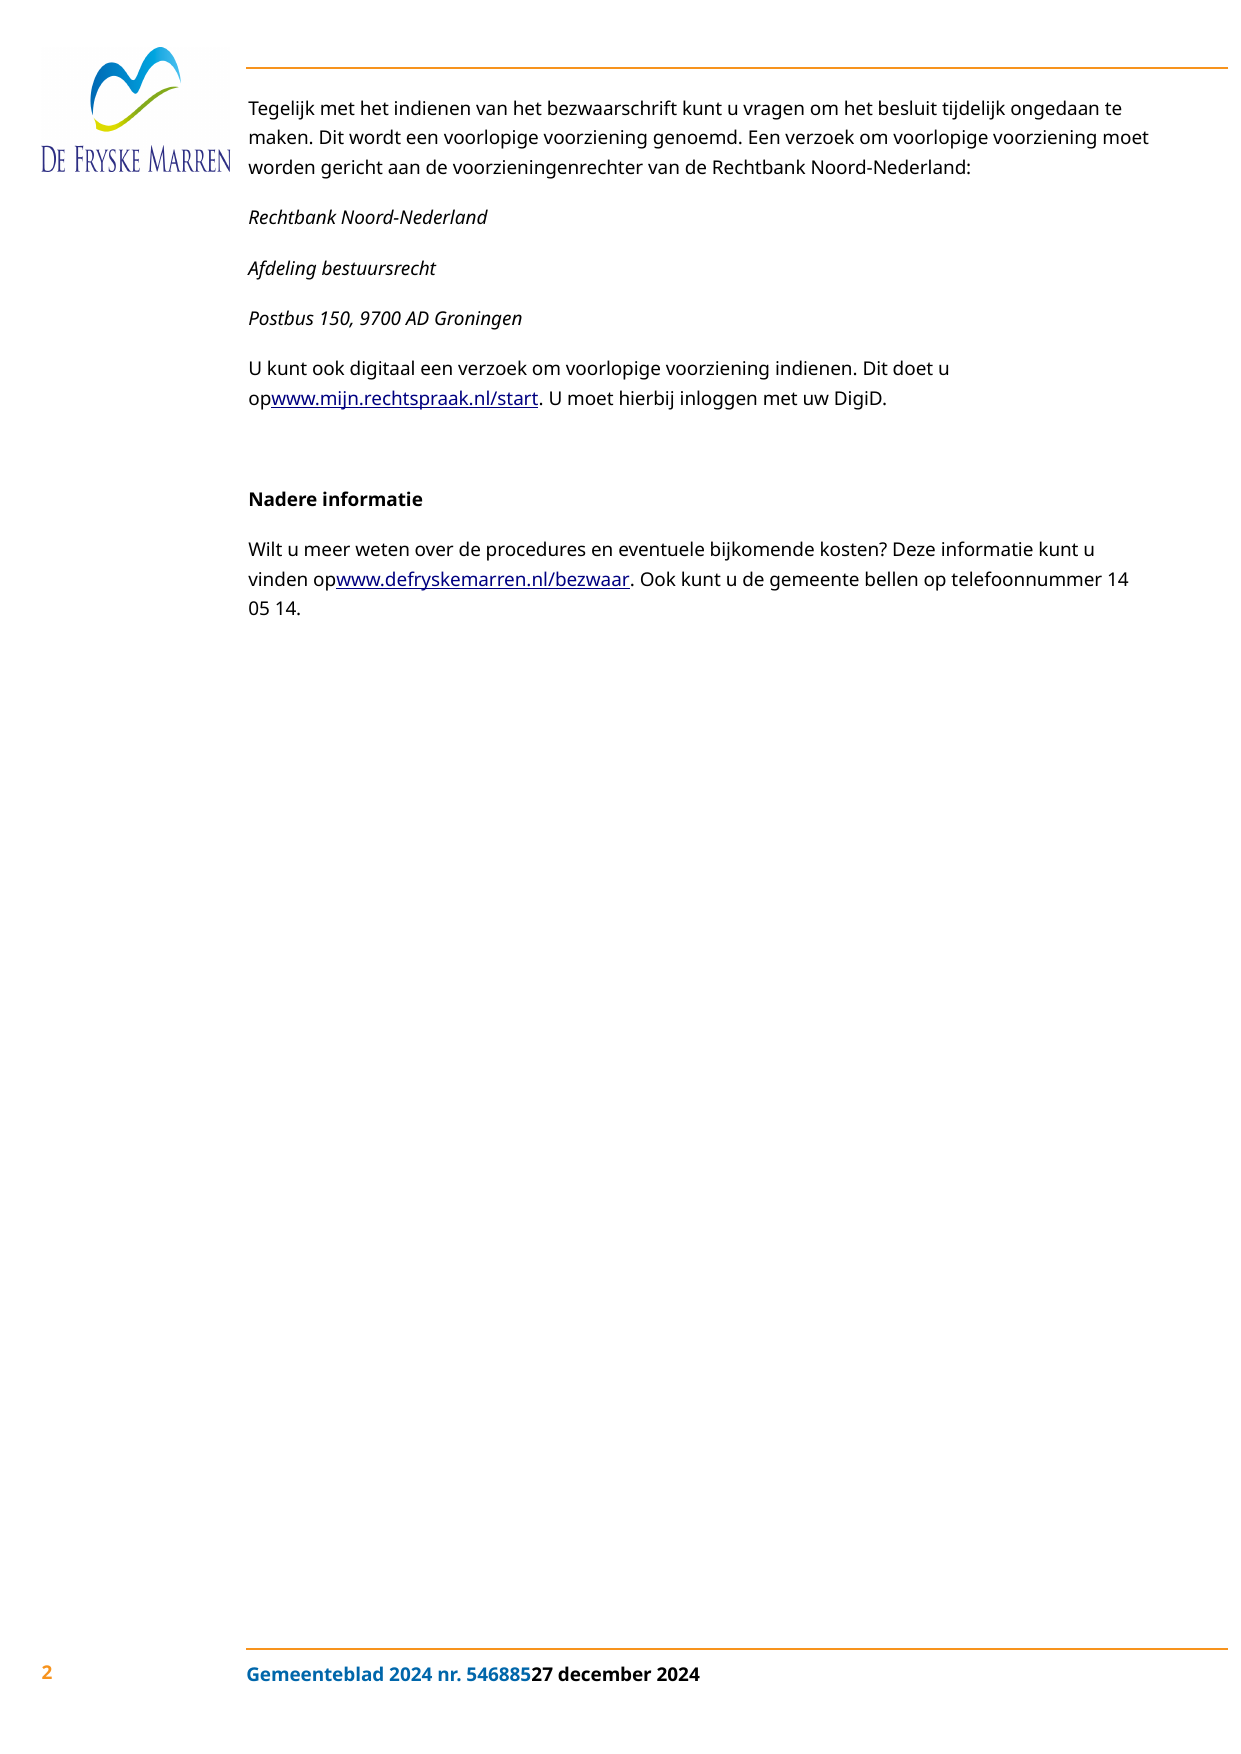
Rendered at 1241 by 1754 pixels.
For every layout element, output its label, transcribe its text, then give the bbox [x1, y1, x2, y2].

text Postbus 150, 9700 AD Groningen [248, 305, 1152, 331]
text Rechtbank Noord-Nederland [248, 204, 1152, 230]
picture [41, 47, 231, 172]
text Tegelijk met het indienen van het bezwaarschrift kunt u vragen om het besluit tijdelijk ongedaan te maken. Dit wordt een voorlopige voorziening genoemd. Een verzoek om voorlopige voorziening moet worden gericht aan de voorzieningenrechter van de Rechtbank Noord-Nederland: [248, 95, 1152, 180]
text Nadere informatie [248, 486, 1152, 512]
text U kunt ook digitaal een verzoek om voorlopige voorziening indienen. Dit doet u opwww.mijn.rechtspraak.nl/start. U moet hierbij inloggen met uw DigiD. [248, 356, 1152, 411]
text Afdeling bestuursrecht [248, 255, 1152, 281]
text Wilt u meer weten over de procedures en eventuele bijkomende kosten? Deze informatie kunt u vinden opwww.defryskemarren.nl/bezwaar. Ook kunt u de gemeente bellen op telefoonnummer 14 05 14. [248, 536, 1152, 621]
